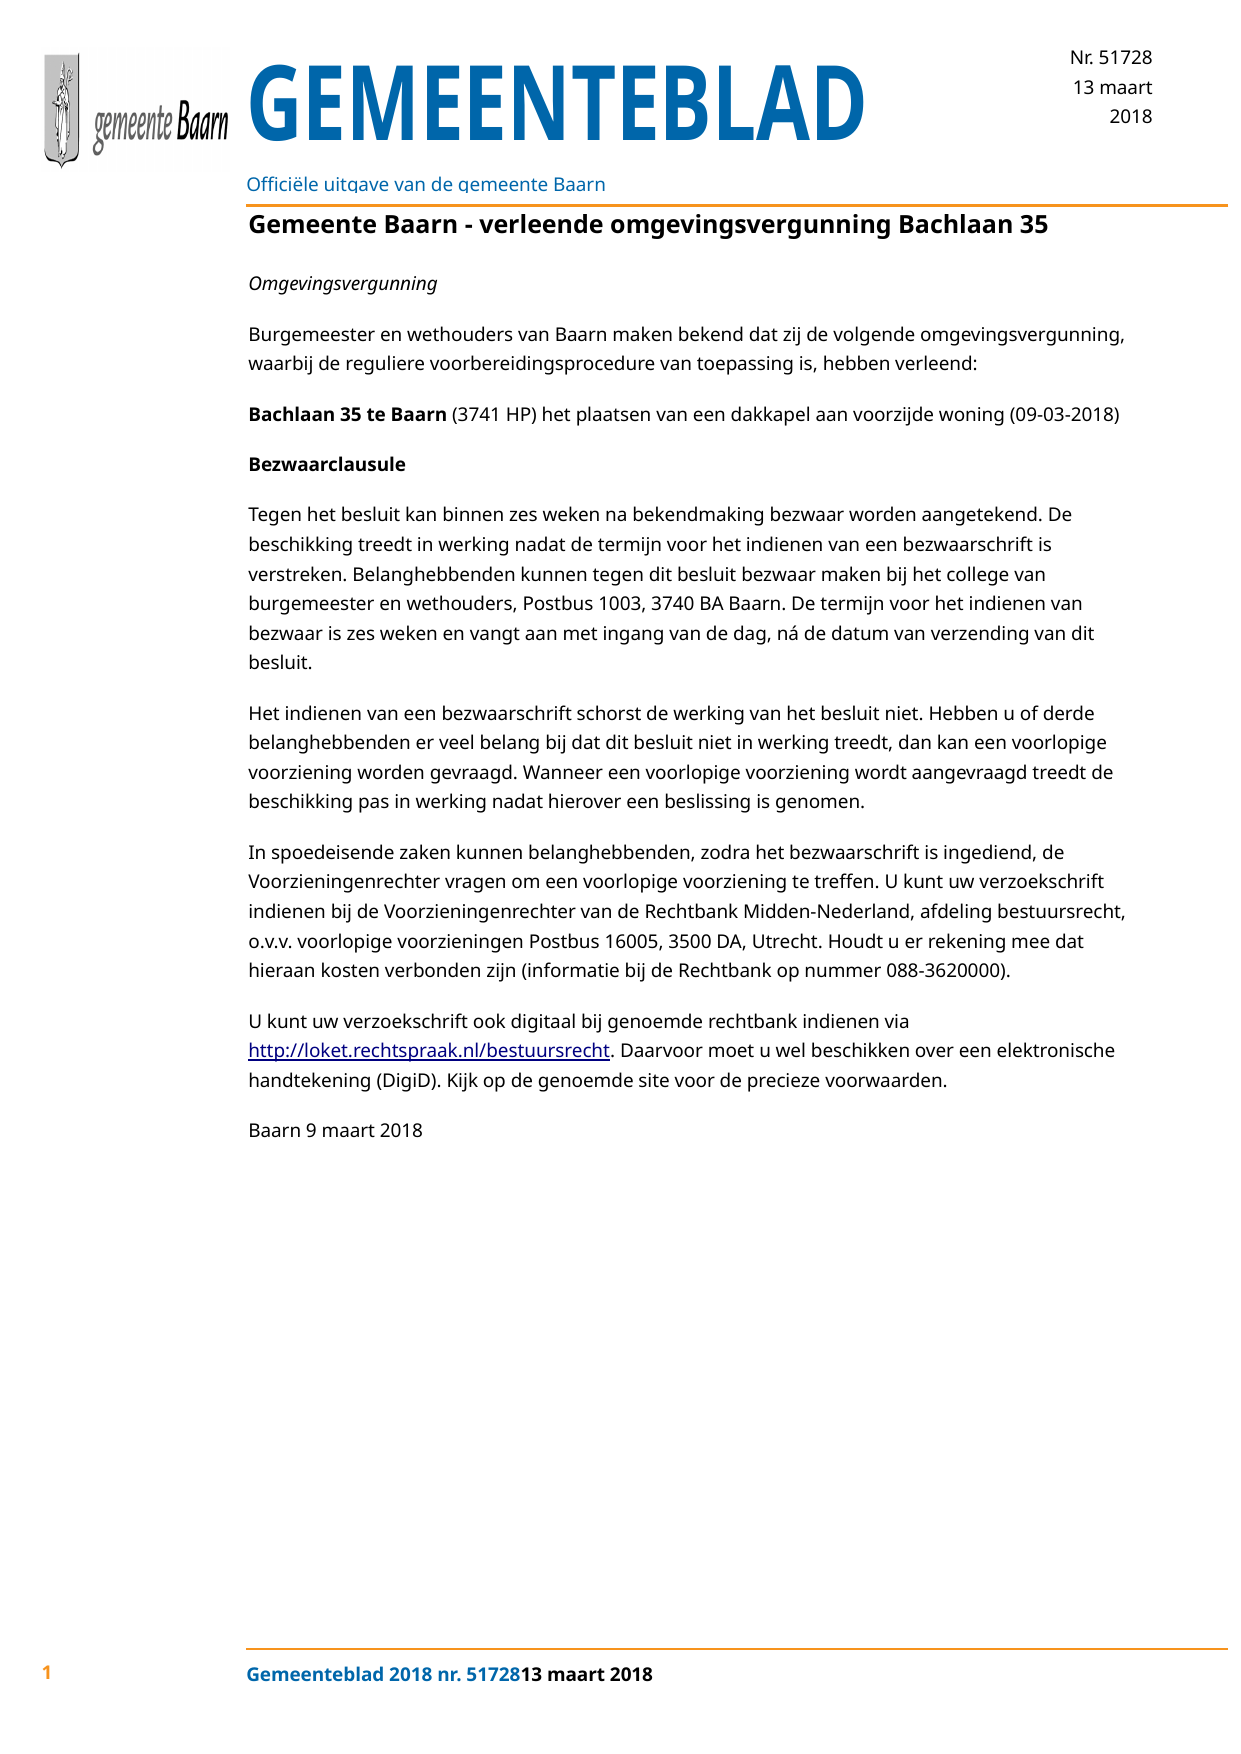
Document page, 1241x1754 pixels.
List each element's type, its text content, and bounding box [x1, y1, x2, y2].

text Gemeente Baarn - verleende omgevingsvergunning Bachlaan 35 [248, 207, 1152, 241]
text Het indienen van een bezwaarschrift schorst de werking van het besluit niet. Hebben u of derde belanghebbenden er veel belang bij dat dit besluit niet in werking treedt, dan kan een voorlopige voorziening worden gevraagd. Wanneer een voorlopige voorziening wordt aangevraagd treedt de beschikking pas in werking nadat hierover een beslissing is genomen. [248, 700, 1152, 814]
text U kunt uw verzoekschrift ook digitaal bij genoemde rechtbank indienen via http://loket.rechtspraak.nl/bestuursrecht. Daarvoor moet u wel beschikken over een elektronische handtekening (DigiD). Kijk op de genoemde site voor de precieze voorwaarden. [248, 1008, 1152, 1093]
text Burgemeester en wethouders van Baarn maken bekend dat zij de volgende omgevingsvergunning, waarbij de reguliere voorbereidingsprocedure van toepassing is, hebben verleend: [248, 321, 1152, 376]
picture [41, 47, 231, 172]
text Omgevingsvergunning [248, 270, 1152, 296]
text Baarn 9 maart 2018 [248, 1117, 1152, 1143]
text Bezwaarclausule [248, 451, 1152, 477]
text In spoedeisende zaken kunnen belanghebbenden, zodra het bezwaarschrift is ingediend, de Voorzieningenrechter vragen om een voorlopige voorziening te treffen. U kunt uw verzoekschrift indienen bij de Voorzieningenrechter van de Rechtbank Midden-Nederland, afdeling bestuursrecht, o.v.v. voorlopige voorzieningen Postbus 16005, 3500 DA, Utrecht. Houdt u er rekening mee dat hieraan kosten verbonden zijn (informatie bij de Rechtbank op nummer 088-3620000). [248, 839, 1152, 983]
text Tegen het besluit kan binnen zes weken na bekendmaking bezwaar worden aangetekend. De beschikking treedt in werking nadat de termijn voor het indienen van een bezwaarschrift is verstreken. Belanghebbenden kunnen tegen dit besluit bezwaar maken bij het college van burgemeester en wethouders, Postbus 1003, 3740 BA Baarn. De termijn voor het indienen van bezwaar is zes weken en vangt aan met ingang van de dag, ná de datum van verzending van dit besluit. [248, 502, 1152, 675]
text Bachlaan 35 te Baarn (3741 HP) het plaatsen van een dakkapel aan voorzijde woning (09-03-2018) [248, 401, 1152, 426]
